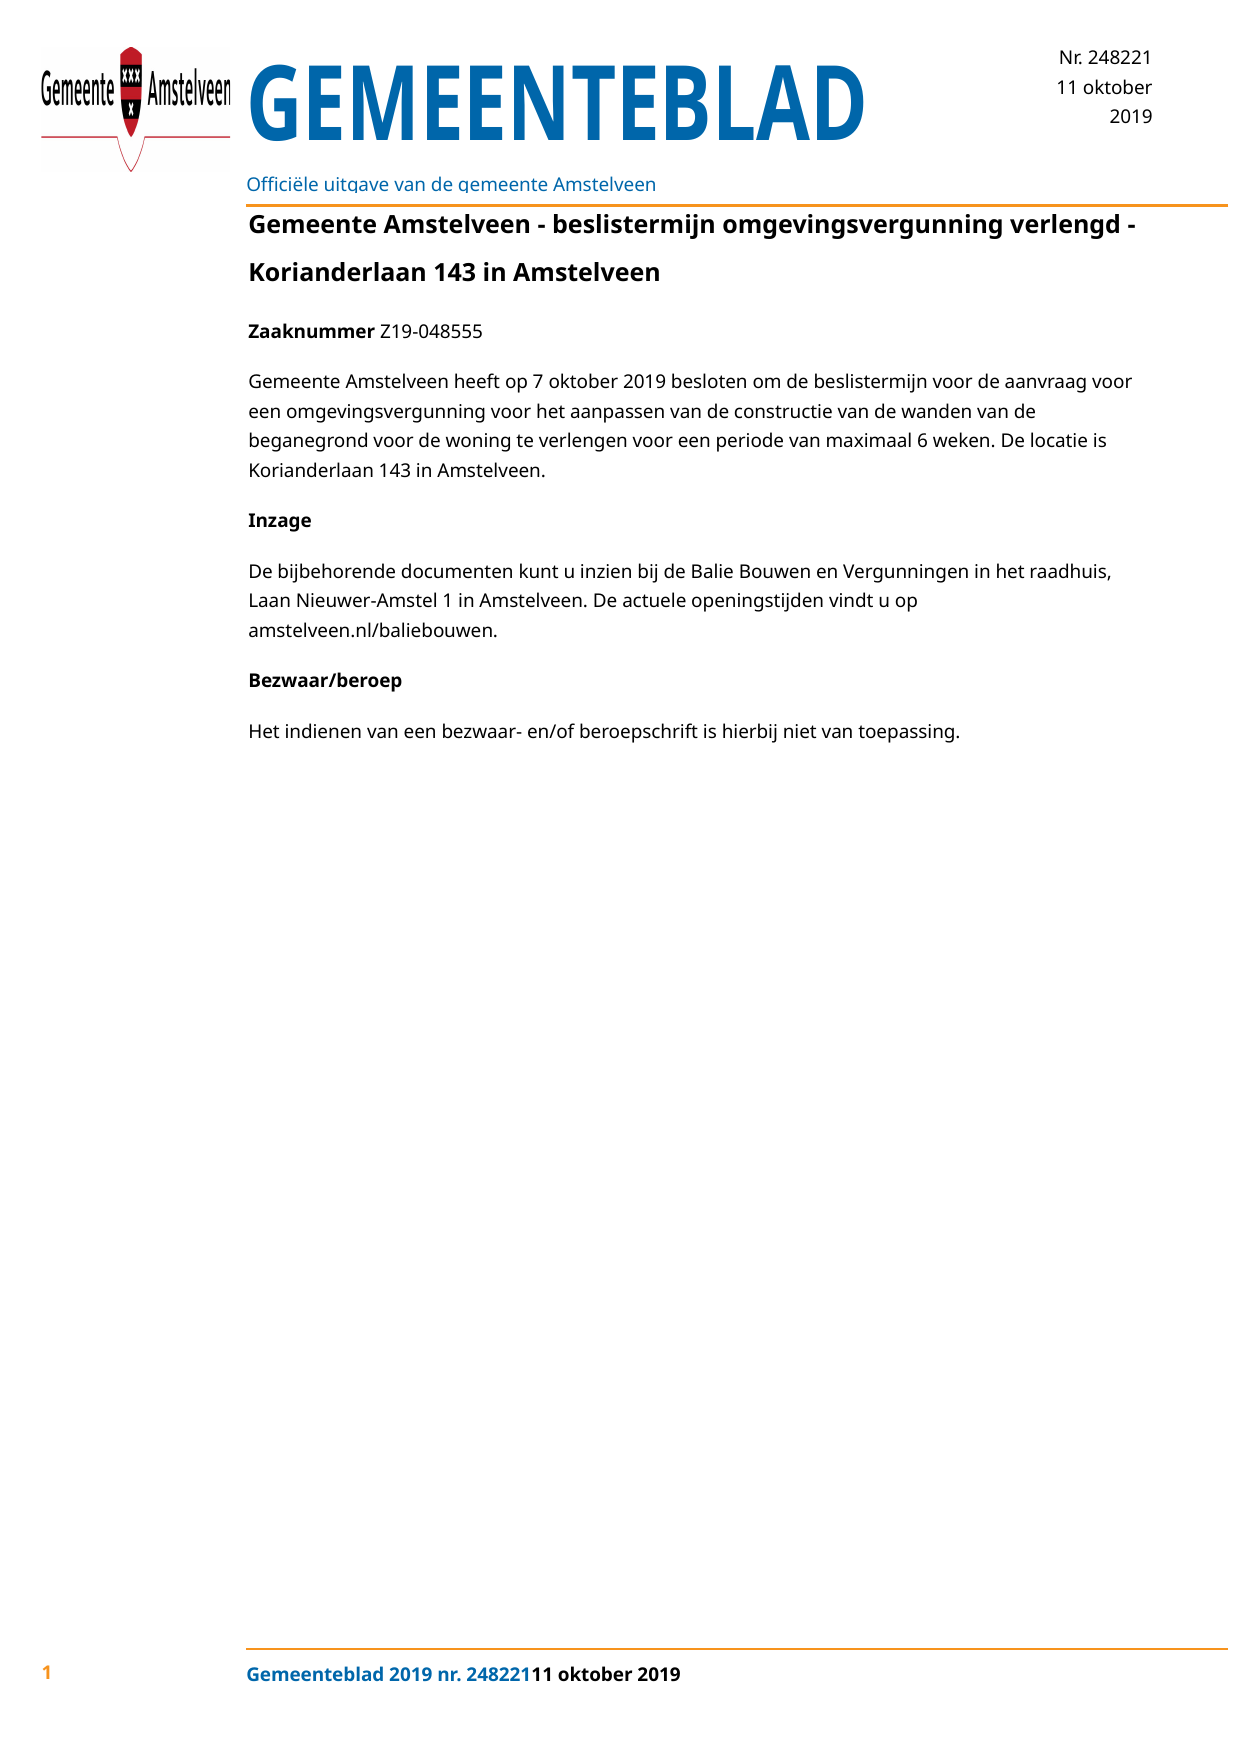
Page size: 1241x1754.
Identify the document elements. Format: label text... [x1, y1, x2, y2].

text Inzage [248, 507, 1152, 533]
text Bezwaar/beroep [248, 667, 1152, 693]
text Gemeente Amstelveen heeft op 7 oktober 2019 besloten om de beslistermijn voor de aanvraag voor een omgevingsvergunning voor het aanpassen van de constructie van de wanden van de beganegrond voor de woning te verlengen voor een periode van maximaal 6 weken. De locatie is Korianderlaan 143 in Amstelveen. [248, 368, 1152, 483]
text Gemeente Amstelveen - beslistermijn omgevingsvergunning verlengd - Korianderlaan 143 in Amstelveen [248, 207, 1152, 288]
picture [41, 47, 231, 172]
text De bijbehorende documenten kunt u inzien bij de Balie Bouwen en Vergunningen in het raadhuis, Laan Nieuwer-Amstel 1 in Amstelveen. De actuele openingstijden vindt u op amstelveen.nl/baliebouwen. [248, 558, 1152, 643]
text Zaaknummer Z19-048555 [248, 318, 1152, 344]
text Het indienen van een bezwaar- en/of beroepschrift is hierbij niet van toepassing. [248, 718, 1152, 744]
